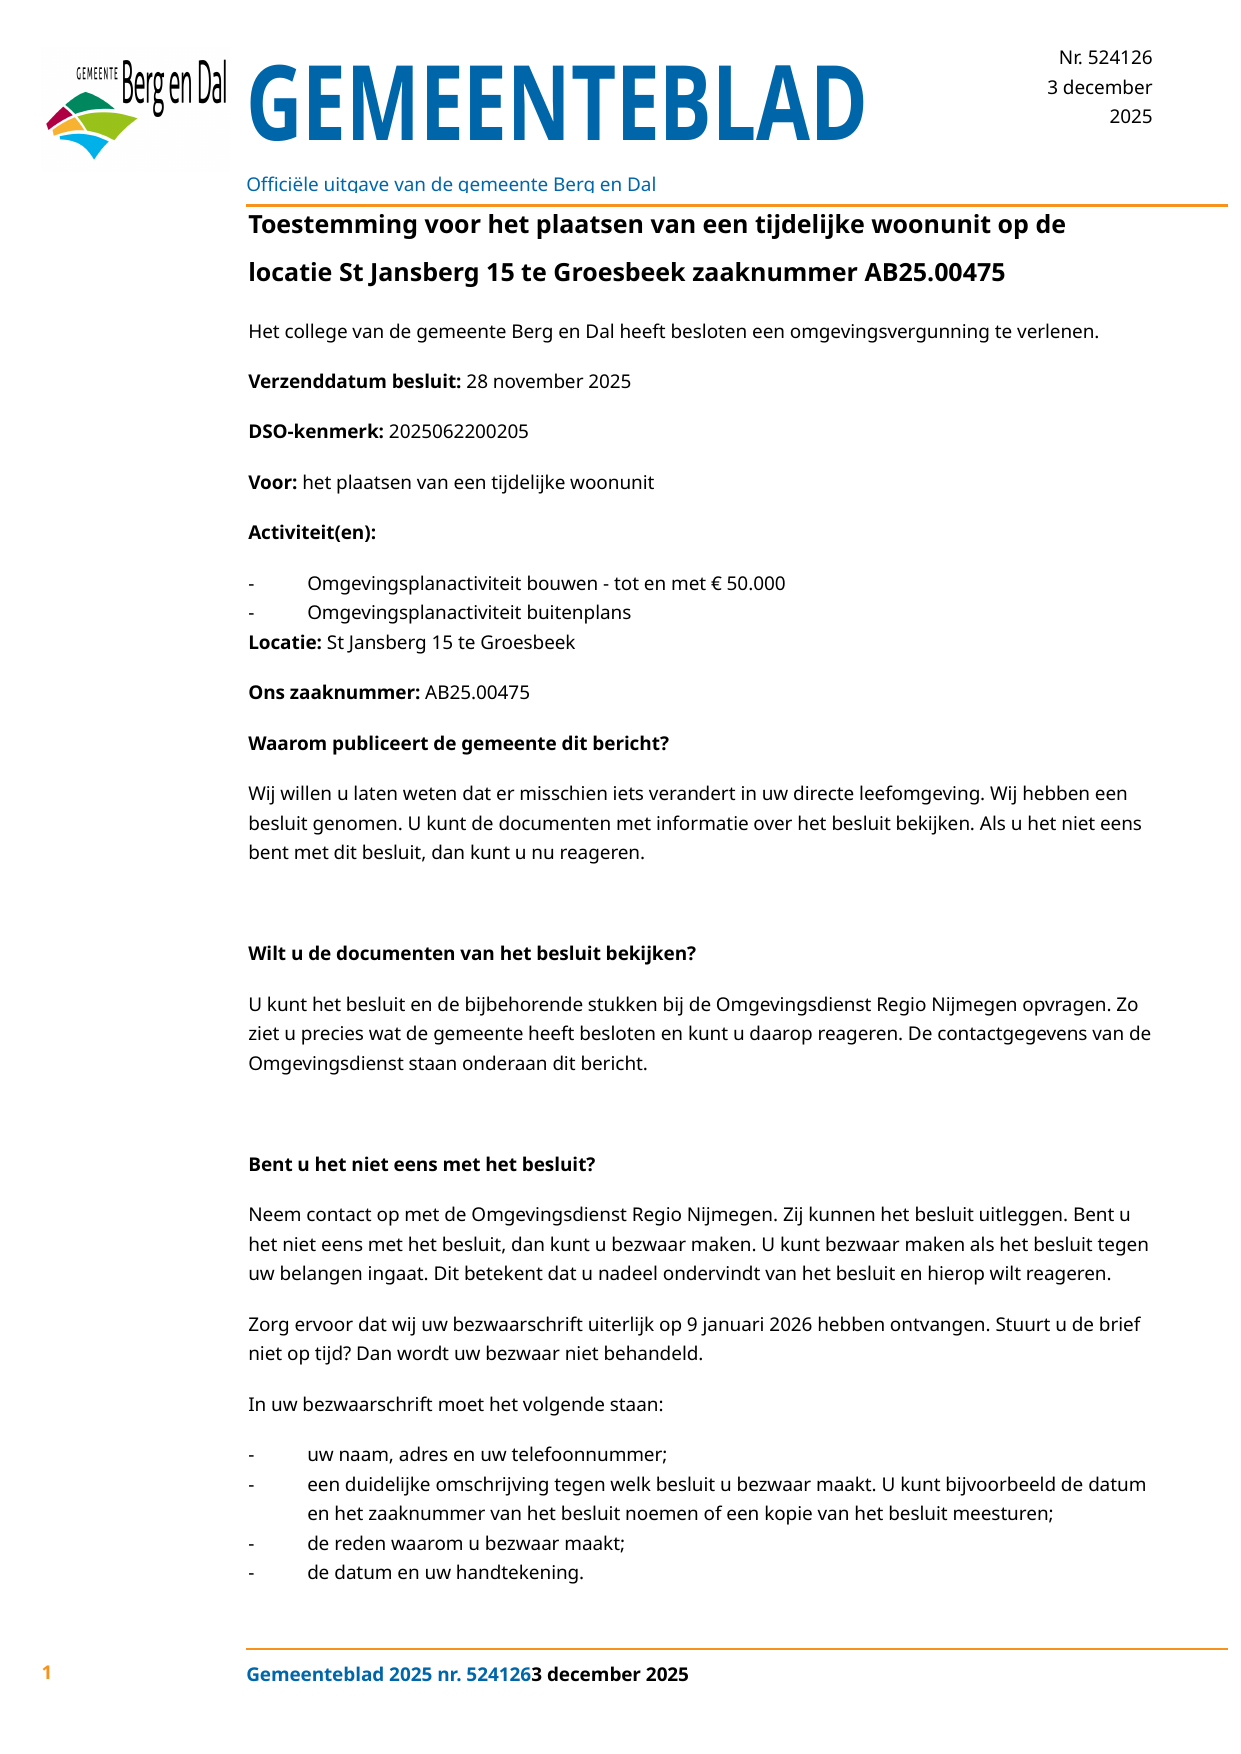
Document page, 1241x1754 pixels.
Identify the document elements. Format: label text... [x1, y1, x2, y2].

text Verzenddatum besluit: 28 november 2025 [248, 368, 1152, 394]
text Zorg ervoor dat wij uw bezwaarschrift uiterlijk op 9 januari 2026 hebben ontvangen. Stuurt u de brief niet op tijd? Dan wordt uw bezwaar niet behandeld. [248, 1311, 1152, 1366]
list de reden waarom u bezwaar maakt; [248, 1530, 1152, 1556]
list Omgevingsplanactiviteit buitenplans [248, 599, 1152, 625]
text Neem contact op met de Omgevingsdienst Regio Nijmegen. Zij kunnen het besluit uitleggen. Bent u het niet eens met het besluit, dan kunt u bezwaar maken. U kunt bezwaar maken als het besluit tegen uw belangen ingaat. Dit betekent dat u nadeel ondervindt van het besluit en hierop wilt reageren. [248, 1201, 1152, 1286]
list de datum en uw handtekening. [248, 1559, 1152, 1585]
text DSO-kenmerk: 2025062200205 [248, 419, 1152, 444]
list uw naam, adres en uw telefoonnummer; [248, 1441, 1152, 1467]
text Wij willen u laten weten dat er misschien iets verandert in uw directe leefomgeving. Wij hebben een besluit genomen. U kunt de documenten met informatie over het besluit bekijken. Als u het niet eens bent met dit besluit, dan kunt u nu reageren. [248, 780, 1152, 865]
list Omgevingsplanactiviteit bouwen - tot en met € 50.000 [248, 570, 1152, 596]
text Toestemming voor het plaatsen van een tijdelijke woonunit op de locatie St Jansberg 15 te Groesbeek zaaknummer AB25.00475 [248, 207, 1152, 288]
text Het college van de gemeente Berg en Dal heeft besloten een omgevingsvergunning te verlenen. [248, 318, 1152, 344]
text Locatie: St Jansberg 15 te Groesbeek [248, 629, 1152, 655]
text Ons zaaknummer: AB25.00475 [248, 679, 1152, 705]
text Waarom publiceert de gemeente dit bericht? [248, 730, 1152, 756]
list een duidelijke omschrijving tegen welk besluit u bezwaar maakt. U kunt bijvoorbeeld de datum en het zaaknummer van het besluit noemen of een kopie van het besluit meesturen; [248, 1471, 1152, 1526]
picture [41, 47, 231, 172]
text U kunt het besluit en de bijbehorende stukken bij de Omgevingsdienst Regio Nijmegen opvragen. Zo ziet u precies wat de gemeente heeft besloten en kunt u daarop reageren. De contactgegevens van de Omgevingsdienst staan onderaan dit bericht. [248, 991, 1152, 1076]
text Activiteit(en): [248, 519, 1152, 545]
text Bent u het niet eens met het besluit? [248, 1151, 1152, 1177]
text In uw bezwaarschrift moet het volgende staan: [248, 1391, 1152, 1417]
text Wilt u de documenten van het besluit bekijken? [248, 940, 1152, 966]
text Voor: het plaatsen van een tijdelijke woonunit [248, 469, 1152, 495]
